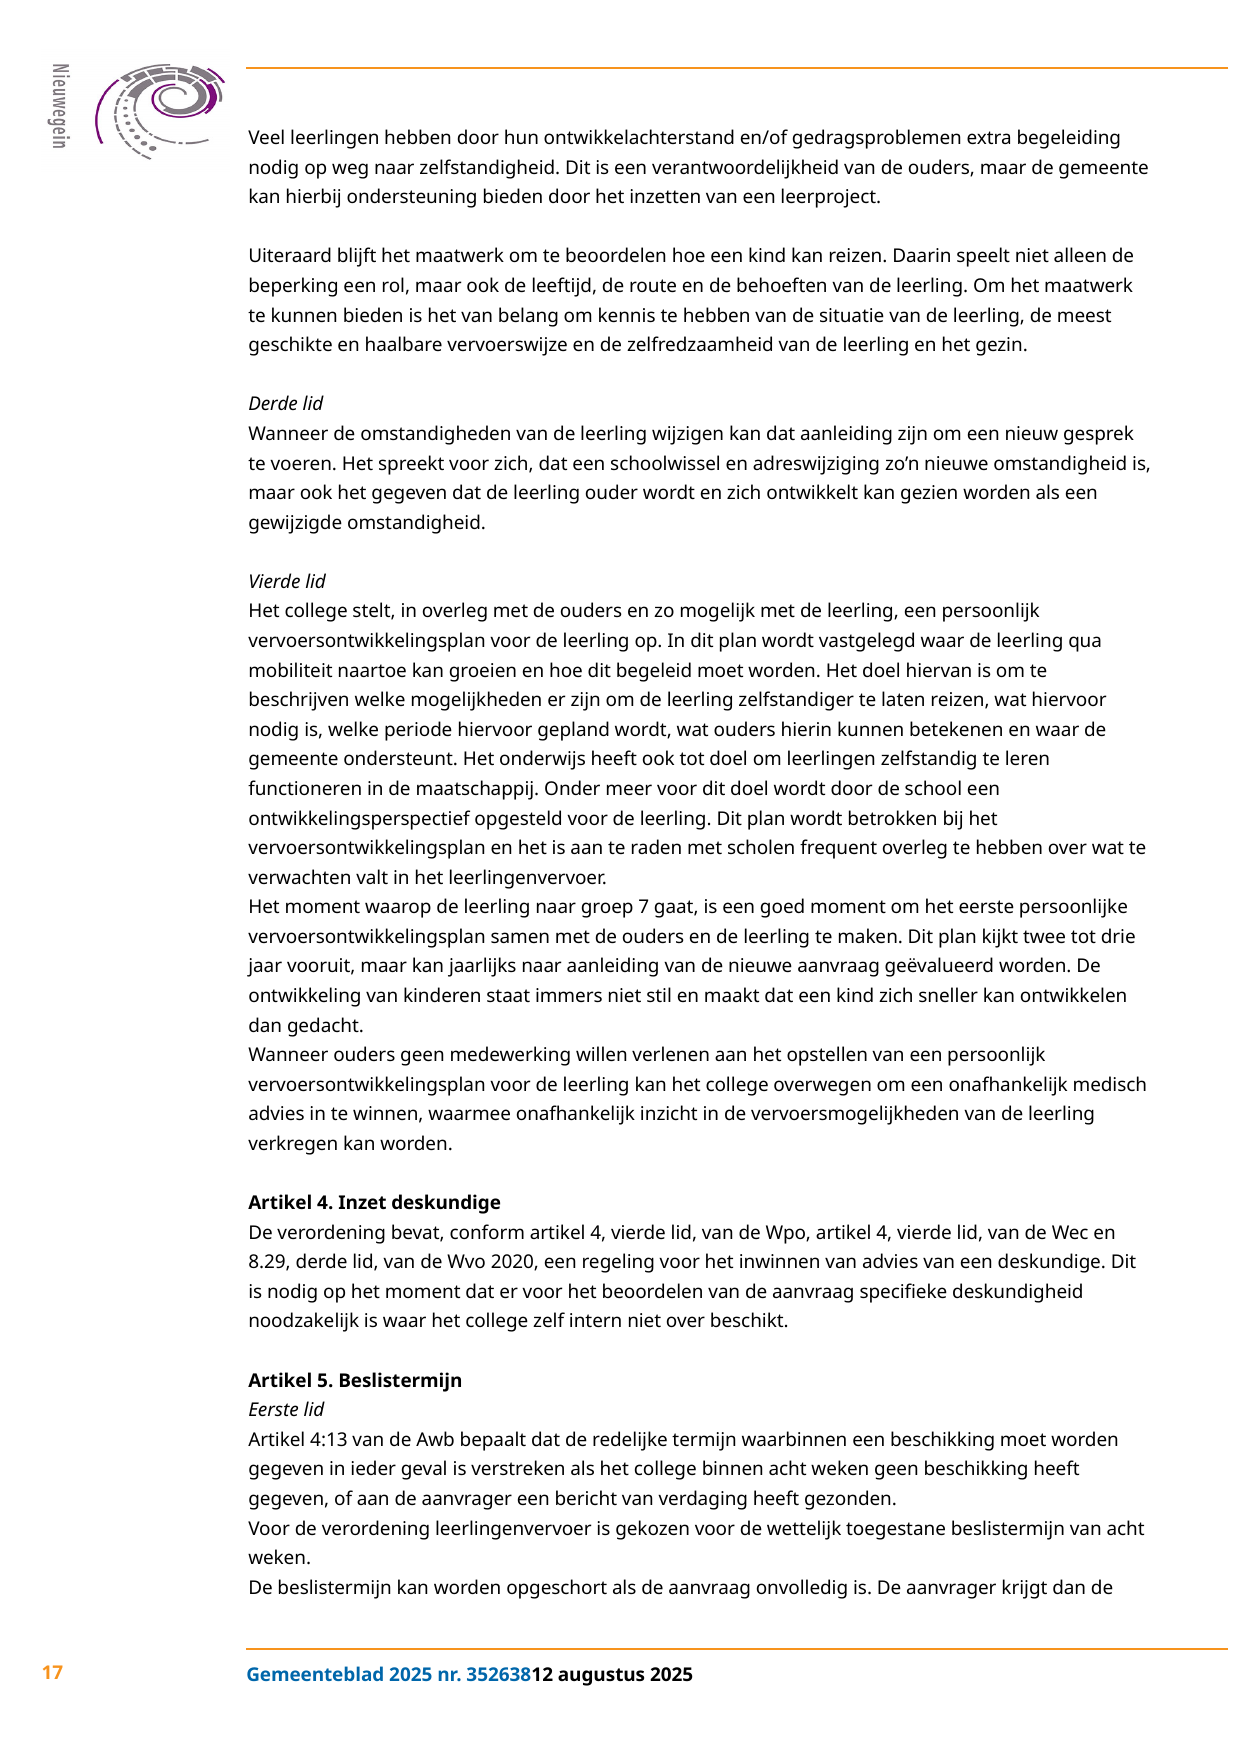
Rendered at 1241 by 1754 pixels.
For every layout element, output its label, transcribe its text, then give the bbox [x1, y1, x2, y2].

text De beslistermijn kan worden opgeschort als de aanvraag onvolledig is. De aanvrager krijgt dan de [248, 1574, 1152, 1600]
text Voor de verordening leerlingenvervoer is gekozen voor de wettelijk toegestane beslistermijn van acht weken. [248, 1515, 1152, 1570]
text Veel leerlingen hebben door hun ontwikkelachterstand en/of gedragsproblemen extra begeleiding nodig op weg naar zelfstandigheid. Dit is een verantwoordelijkheid van de ouders, maar de gemeente kan hierbij ondersteuning bieden door het inzetten van een leerproject. [248, 124, 1152, 209]
text De verordening bevat, conform artikel 4, vierde lid, van de Wpo, artikel 4, vierde lid, van de Wec en 8.29, derde lid, van de Wvo 2020, een regeling voor het inwinnen van advies van een deskundige. Dit is nodig op het moment dat er voor het beoordelen van de aanvraag specifieke deskundigheid noodzakelijk is waar het college zelf intern niet over beschikt. [248, 1219, 1152, 1333]
picture [41, 47, 231, 172]
text Wanneer de omstandigheden van de leerling wijzigen kan dat aanleiding zijn om een nieuw gesprek te voeren. Het spreekt voor zich, dat een schoolwissel en adreswijziging zo’n nieuwe omstandigheid is, maar ook het gegeven dat de leerling ouder wordt en zich ontwikkelt kan gezien worden als een gewijzigde omstandigheid. [248, 420, 1152, 535]
text Artikel 4:13 van de Awb bepaalt dat de redelijke termijn waarbinnen een beschikking moet worden gegeven in ieder geval is verstreken als het college binnen acht weken geen beschikking heeft gegeven, of aan de aanvrager een bericht van verdaging heeft gezonden. [248, 1426, 1152, 1511]
text Uiteraard blijft het maatwerk om te beoordelen hoe een kind kan reizen. Daarin speelt niet alleen de [248, 243, 1152, 268]
text Eerste lid [248, 1396, 1152, 1422]
text beperking een rol, maar ook de leeftijd, de route en de behoeften van de leerling. Om het maatwerk te kunnen bieden is het van belang om kennis te hebben van de situatie van de leerling, de meest geschikte en haalbare vervoerswijze en de zelfredzaamheid van de leerling en het gezin. [248, 272, 1152, 357]
text Derde lid [248, 391, 1152, 416]
text Artikel 5. Beslistermijn [248, 1367, 1152, 1393]
text Het college stelt, in overleg met de ouders en zo mogelijk met de leerling, een persoonlijk vervoersontwikkelingsplan voor de leerling op. In dit plan wordt vastgelegd waar de leerling qua mobiliteit naartoe kan groeien en hoe dit begeleid moet worden. Het doel hiervan is om te beschrijven welke mogelijkheden er zijn om de leerling zelfstandiger te laten reizen, wat hiervoor nodig is, welke periode hiervoor gepland wordt, wat ouders hierin kunnen betekenen en waar de gemeente ondersteunt. Het onderwijs heeft ook tot doel om leerlingen zelfstandig te leren functioneren in de maatschappij. Onder meer voor dit doel wordt door de school een ontwikkelingsperspectief opgesteld voor de leerling. Dit plan wordt betrokken bij het vervoersontwikkelingsplan en het is aan te raden met scholen frequent overleg te hebben over wat te verwachten valt in het leerlingenvervoer. [248, 598, 1152, 890]
text Vierde lid [248, 568, 1152, 594]
text Het moment waarop de leerling naar groep 7 gaat, is een goed moment om het eerste persoonlijke vervoersontwikkelingsplan samen met de ouders en de leerling te maken. Dit plan kijkt twee tot drie jaar vooruit, maar kan jaarlijks naar aanleiding van de nieuwe aanvraag geëvalueerd worden. De ontwikkeling van kinderen staat immers niet stil en maakt dat een kind zich sneller kan ontwikkelen dan gedacht. [248, 893, 1152, 1038]
text Artikel 4. Inzet deskundige [248, 1189, 1152, 1215]
text Wanneer ouders geen medewerking willen verlenen aan het opstellen van een persoonlijk vervoersontwikkelingsplan voor de leerling kan het college overwegen om een onafhankelijk medisch advies in te winnen, waarmee onafhankelijk inzicht in de vervoersmogelijkheden van de leerling verkregen kan worden. [248, 1041, 1152, 1156]
